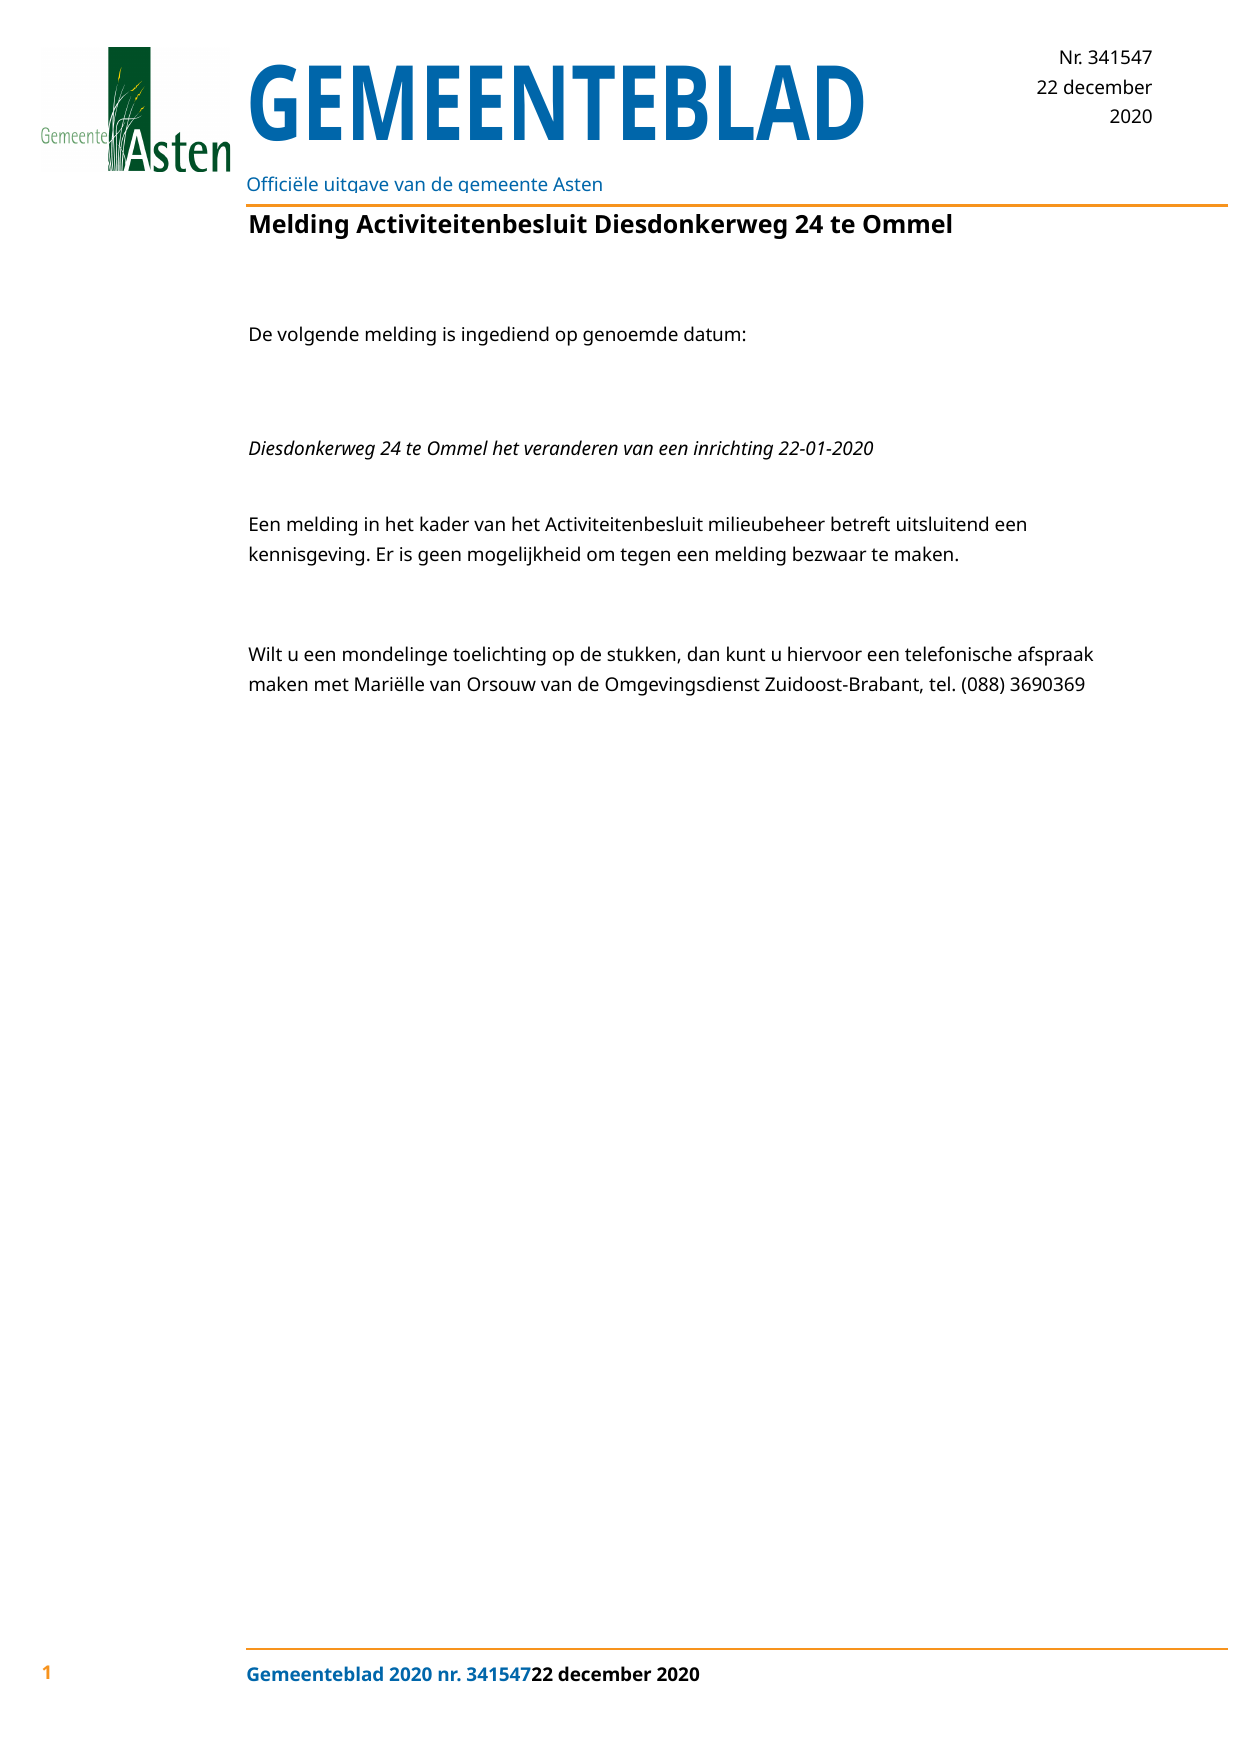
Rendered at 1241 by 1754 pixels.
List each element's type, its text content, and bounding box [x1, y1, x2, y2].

text De volgende melding is ingediend op genoemde datum: [248, 321, 1152, 346]
text Melding Activiteitenbesluit Diesdonkerweg 24 te Ommel [248, 207, 1152, 241]
text Diesdonkerweg 24 te Ommel het veranderen van een inrichting 22-01-2020 [248, 435, 1152, 461]
text Een melding in het kader van het Activiteitenbesluit milieubeheer betreft uitsluitend een kennisgeving. Er is geen mogelijkheid om tegen een melding bezwaar te maken. [248, 511, 1152, 567]
picture [41, 47, 231, 172]
text Wilt u een mondelinge toelichting op de stukken, dan kunt u hiervoor een telefonische afspraak maken met Mariëlle van Orsouw van de Omgevingsdienst Zuidoost-Brabant, tel. (088) 3690369 [248, 642, 1152, 697]
